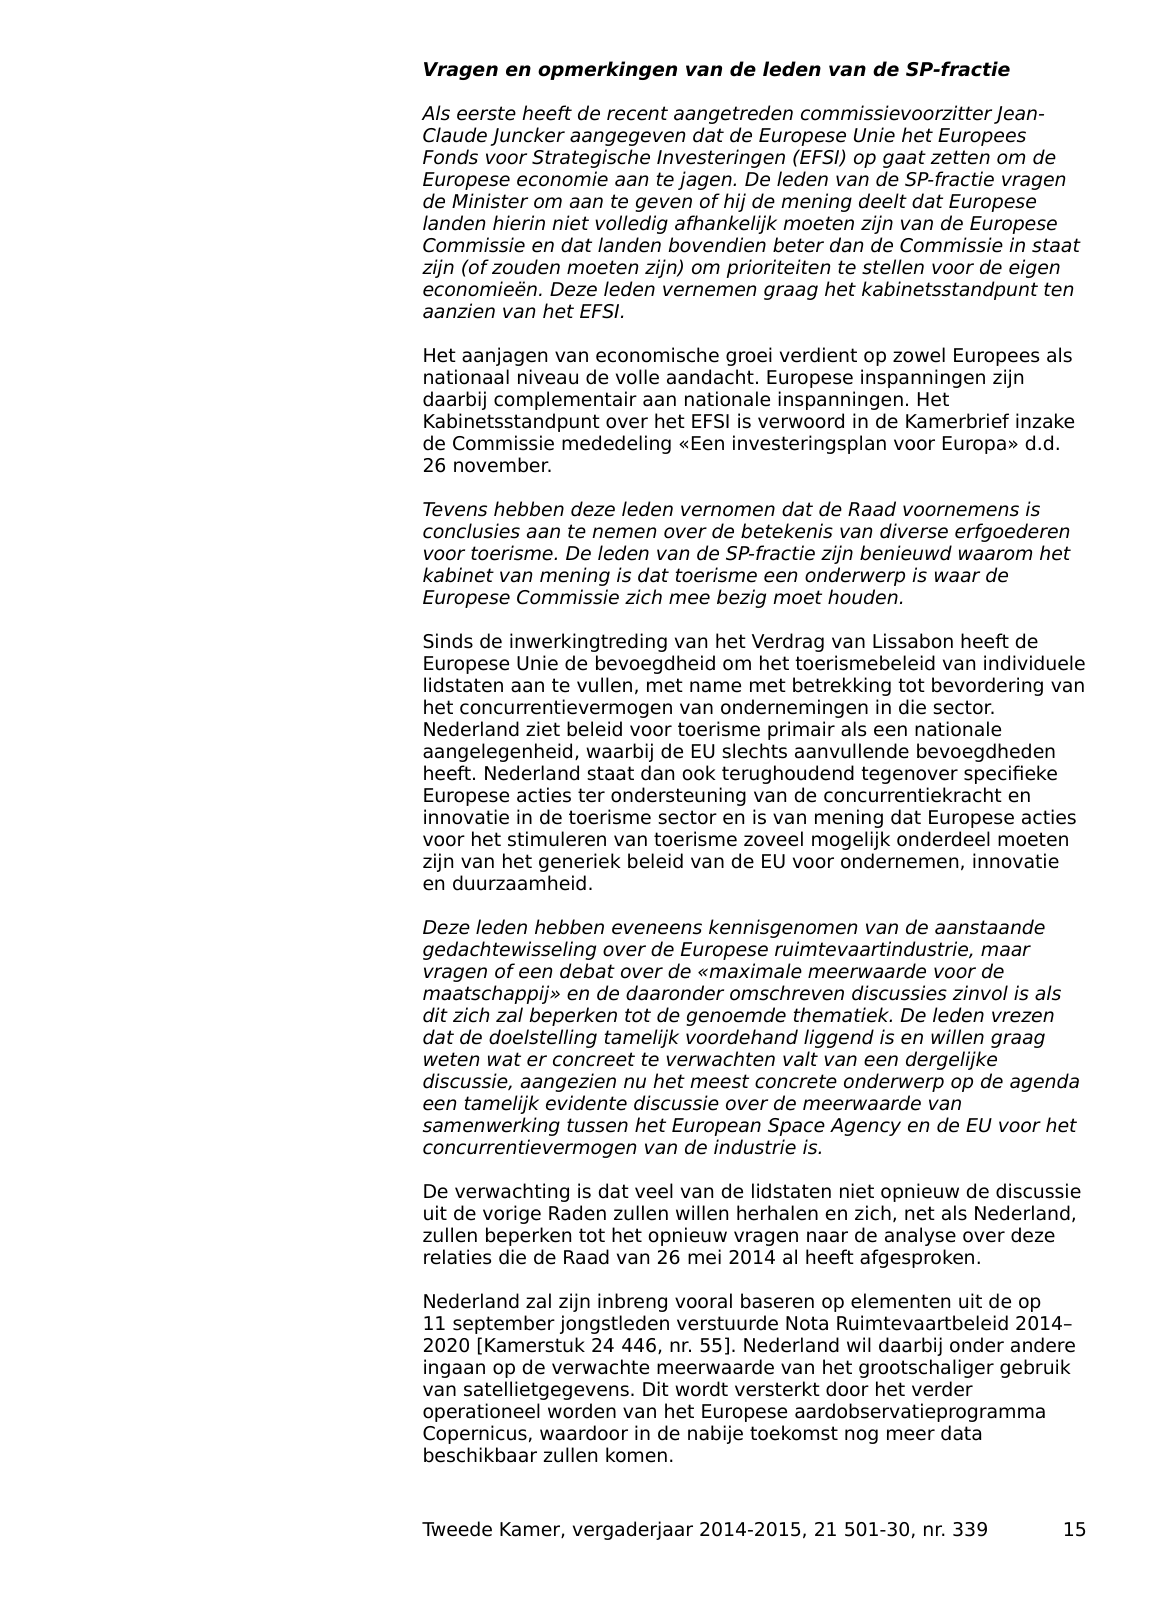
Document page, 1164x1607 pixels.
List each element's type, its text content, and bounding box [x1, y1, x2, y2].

text Als eerste heeft de recent aangetreden commissievoorzitter Jean-Claude Juncker aangegeven dat de Europese Unie het Europees Fonds voor Strategische Investeringen (EFSI) op gaat zetten om de Europese economie aan te jagen. De leden van de SP-fractie vragen de Minister om aan te geven of hij de mening deelt dat Europese landen hierin niet volledig afhankelijk moeten zijn van de Europese Commissie en dat landen bovendien beter dan de Commissie in staat zijn (of zouden moeten zijn) om prioriteiten te stellen voor de eigen economieën. Deze leden vernemen graag het kabinetsstandpunt ten aanzien van het EFSI. [422, 103, 1087, 323]
text Het aanjagen van economische groei verdient op zowel Europees als nationaal niveau de volle aandacht. Europese inspanningen zijn daarbij complementair aan nationale inspanningen. Het Kabinetsstandpunt over het EFSI is verwoord in de Kamerbrief inzake de Commissie mededeling «Een investeringsplan voor Europa» d.d. 26 november. [422, 345, 1087, 477]
text Tevens hebben deze leden vernomen dat de Raad voornemens is conclusies aan te nemen over de betekenis van diverse erfgoederen voor toerisme. De leden van de SP-fractie zijn benieuwd waarom het kabinet van mening is dat toerisme een onderwerp is waar de Europese Commissie zich mee bezig moet houden. [422, 499, 1087, 609]
text De verwachting is dat veel van de lidstaten niet opnieuw de discussie uit de vorige Raden zullen willen herhalen en zich, net als Nederland, zullen beperken tot het opnieuw vragen naar de analyse over deze relaties die de Raad van 26 mei 2014 al heeft afgesproken. [422, 1181, 1087, 1269]
text Deze leden hebben eveneens kennisgenomen van de aanstaande gedachtewisseling over de Europese ruimtevaartindustrie, maar vragen of een debat over de «maximale meerwaarde voor de maatschappij» en de daaronder omschreven discussies zinvol is als dit zich zal beperken tot de genoemde thematiek. De leden vrezen dat de doelstelling tamelijk voordehand liggend is en willen graag weten wat er concreet te verwachten valt van een dergelijke discussie, aangezien nu het meest concrete onderwerp op de agenda een tamelijk evidente discussie over de meerwaarde van samenwerking tussen het European Space Agency en de EU voor het concurrentievermogen van de industrie is. [422, 917, 1087, 1159]
text Sinds de inwerkingtreding van het Verdrag van Lissabon heeft de Europese Unie de bevoegdheid om het toerismebeleid van individuele lidstaten aan te vullen, met name met betrekking tot bevordering van het concurrentievermogen van ondernemingen in die sector. Nederland ziet beleid voor toerisme primair als een nationale aangelegenheid, waarbij de EU slechts aanvullende bevoegdheden heeft. Nederland staat dan ook terughoudend tegenover specifieke Europese acties ter ondersteuning van de concurrentiekracht en innovatie in de toerisme sector en is van mening dat Europese acties voor het stimuleren van toerisme zoveel mogelijk onderdeel moeten zijn van het generiek beleid van de EU voor ondernemen, innovatie en duurzaamheid. [422, 631, 1087, 895]
subtitle Vragen en opmerkingen van de leden van de SP-fractie [422, 59, 1087, 81]
text Nederland zal zijn inbreng vooral baseren op elementen uit de op 11 september jongstleden verstuurde Nota Ruimtevaartbeleid 2014–2020 [Kamerstuk 24 446, nr. 55]. Nederland wil daarbij onder andere ingaan op de verwachte meerwaarde van het grootschaliger gebruik van satellietgegevens. Dit wordt versterkt door het verder operationeel worden van het Europese aardobservatieprogramma Copernicus, waardoor in de nabije toekomst nog meer data beschikbaar zullen komen. [422, 1291, 1087, 1467]
